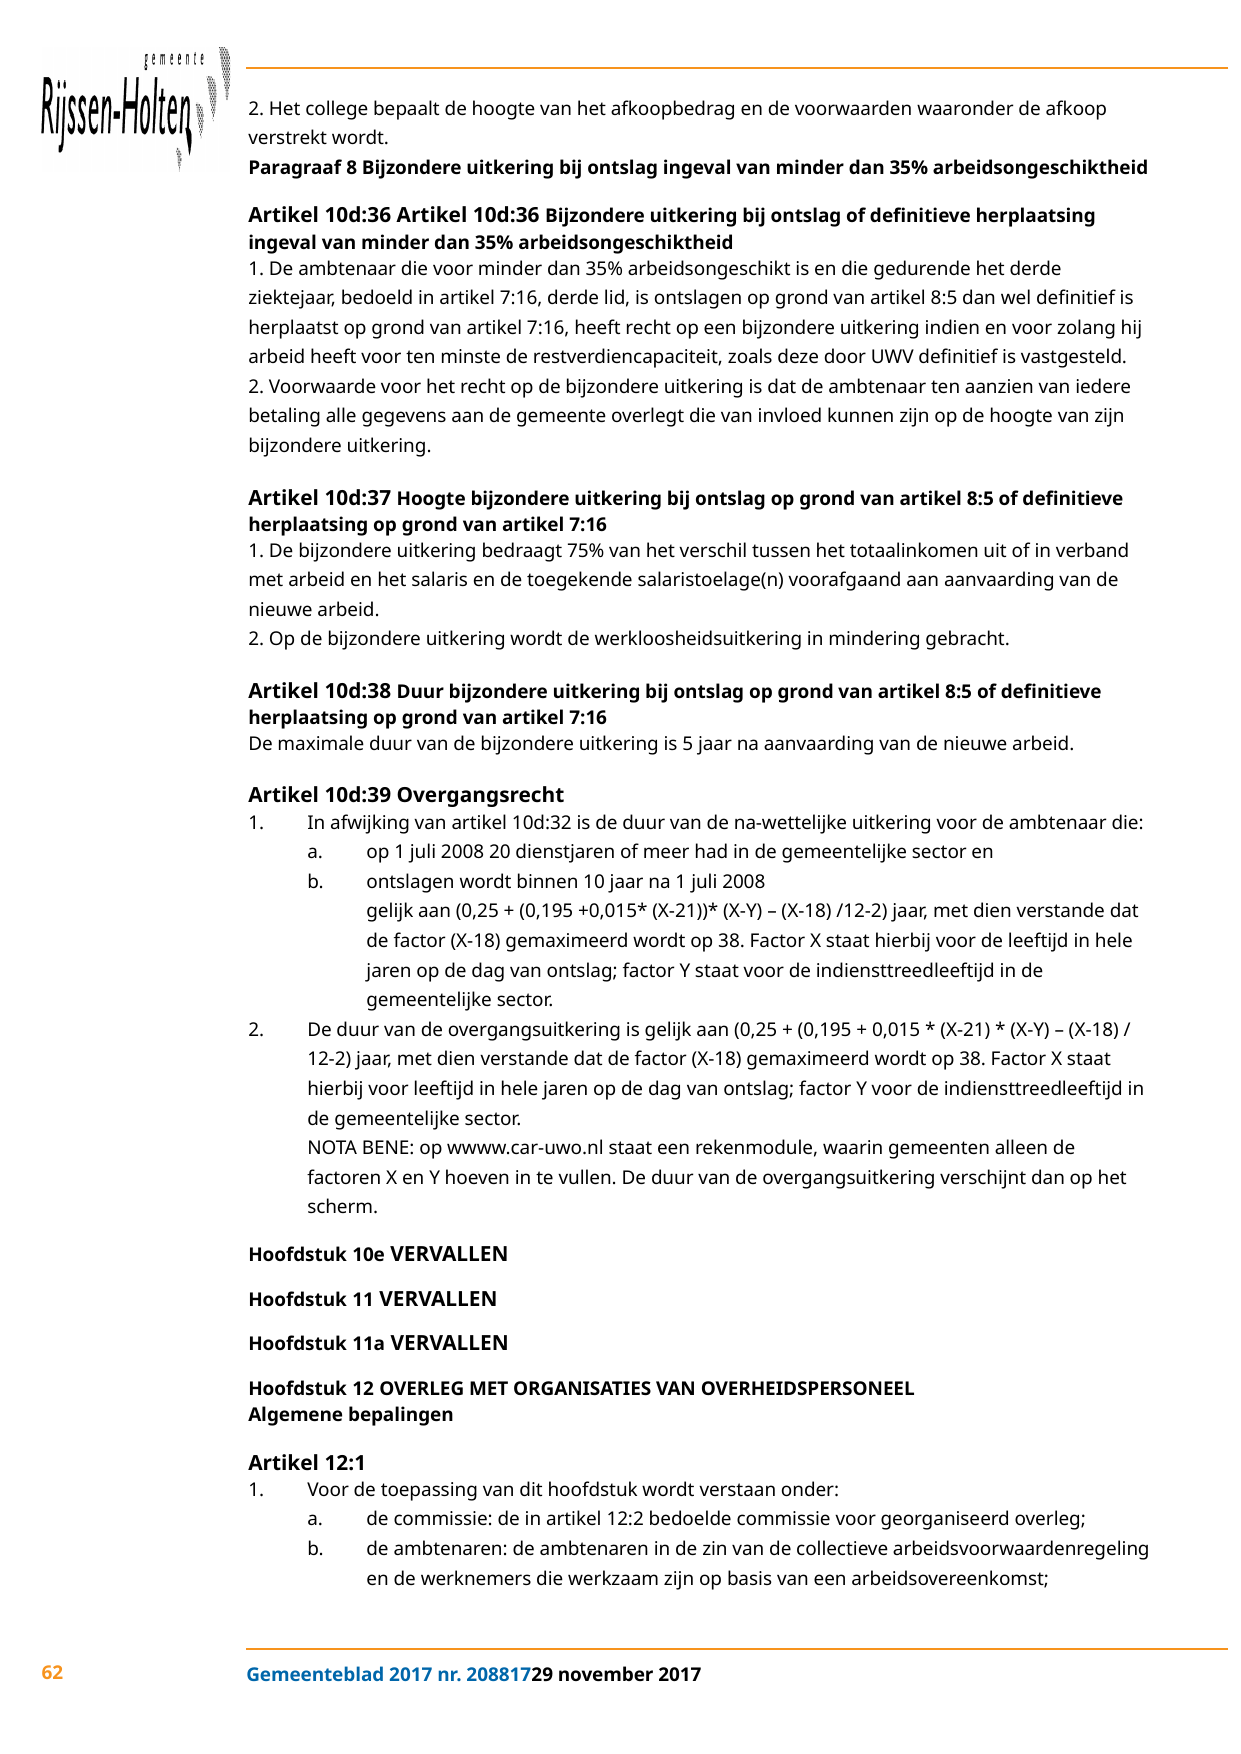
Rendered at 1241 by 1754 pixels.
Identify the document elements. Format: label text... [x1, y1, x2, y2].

text Paragraaf 8 Bijzondere uitkering bij ontslag ingeval van minder dan 35% arbeidsongeschiktheid [248, 154, 1152, 180]
text Hoofdstuk 12 OVERLEG MET ORGANISATIES VAN OVERHEIDSPERSONEEL [248, 1373, 1152, 1401]
text 1. De bijzondere uitkering bedraagt 75% van het verschil tussen het totaalinkomen uit of in verband met arbeid en het salaris en de toegekende salaristoelage(n) voorafgaand aan aanvaarding van de nieuwe arbeid. [248, 537, 1152, 622]
picture [41, 47, 231, 172]
list de commissie: de in artikel 12:2 bedoelde commissie voor georganiseerd overleg; [307, 1506, 1152, 1531]
text Algemene bepalingen [248, 1401, 1152, 1427]
list ontslagen wordt binnen 10 jaar na 1 juli 2008 [307, 868, 1152, 894]
text De maximale duur van de bijzondere uitkering is 5 jaar na aanvaarding van de nieuwe arbeid. [248, 730, 1152, 756]
list op 1 juli 2008 20 dienstjaren of meer had in de gemeentelijke sector en [307, 838, 1152, 864]
text Artikel 10d:38 Duur bijzondere uitkering bij ontslag op grond van artikel 8:5 of definitieve herplaatsing op grond van artikel 7:16 [248, 676, 1152, 730]
text Hoofdstuk 11 VERVALLEN [248, 1284, 1152, 1312]
list Voor de toepassing van dit hoofdstuk wordt verstaan onder: [248, 1476, 1152, 1502]
text Artikel 10d:39 Overgangsrecht [248, 781, 1152, 809]
text 2. Op de bijzondere uitkering wordt de werkloosheidsuitkering in mindering gebracht. [248, 626, 1152, 651]
text Hoofdstuk 11a VERVALLEN [248, 1328, 1152, 1357]
list gelijk aan (0,25 + (0,195 +0,015* (X-21))* (X-Y) – (X-18) /12-2) jaar, met dien verstande dat de factor (X-18) gemaximeerd wordt op 38. Factor X staat hierbij voor de leeftijd in hele jaren op de dag van ontslag; factor Y staat voor de indiensttreedleeftijd in de gemeentelijke sector. [307, 898, 1152, 1012]
list de ambtenaren: de ambtenaren in de zin van de collectieve arbeidsvoorwaardenregeling en de werknemers die werkzaam zijn op basis van een arbeidsovereenkomst; [307, 1535, 1152, 1591]
list De duur van de overgangsuitkering is gelijk aan (0,25 + (0,195 + 0,015 * (X-21) * (X-Y) – (X-18) / 12-2) jaar, met dien verstande dat de factor (X-18) gemaximeerd wordt op 38. Factor X staat hierbij voor leeftijd in hele jaren op de dag van ontslag; factor Y voor de indiensttreedleeftijd in de gemeentelijke sector. [248, 1016, 1152, 1131]
text 1. De ambtenaar die voor minder dan 35% arbeidsongeschikt is en die gedurende het derde ziektejaar, bedoeld in artikel 7:16, derde lid, is ontslagen op grond van artikel 8:5 dan wel definitief is herplaatst op grond van artikel 7:16, heeft recht op een bijzondere uitkering indien en voor zolang hij arbeid heeft voor ten minste de restverdiencapaciteit, zoals deze door UWV definitief is vastgesteld. [248, 255, 1152, 369]
text Hoofdstuk 10e VERVALLEN [248, 1239, 1152, 1268]
text Artikel 10d:36 Artikel 10d:36 Bijzondere uitkering bij ontslag of definitieve herplaatsing ingeval van minder dan 35% arbeidsongeschiktheid [248, 201, 1152, 255]
list In afwijking van artikel 10d:32 is de duur van de na-wettelijke uitkering voor de ambtenaar die: [248, 809, 1152, 835]
text Artikel 12:1 [248, 1448, 1152, 1476]
text Artikel 10d:37 Hoogte bijzondere uitkering bij ontslag op grond van artikel 8:5 of definitieve herplaatsing op grond van artikel 7:16 [248, 483, 1152, 537]
text 2. Het college bepaalt de hoogte van het afkoopbedrag en de voorwaarden waaronder de afkoop verstrekt wordt. [248, 95, 1152, 150]
list NOTA BENE: op wwww.car-uwo.nl staat een rekenmodule, waarin gemeenten alleen de factoren X en Y hoeven in te vullen. De duur van de overgangsuitkering verschijnt dan op het scherm. [248, 1134, 1152, 1219]
text 2. Voorwaarde voor het recht op de bijzondere uitkering is dat de ambtenaar ten aanzien van iedere betaling alle gegevens aan de gemeente overlegt die van invloed kunnen zijn op de hoogte van zijn bijzondere uitkering. [248, 373, 1152, 458]
